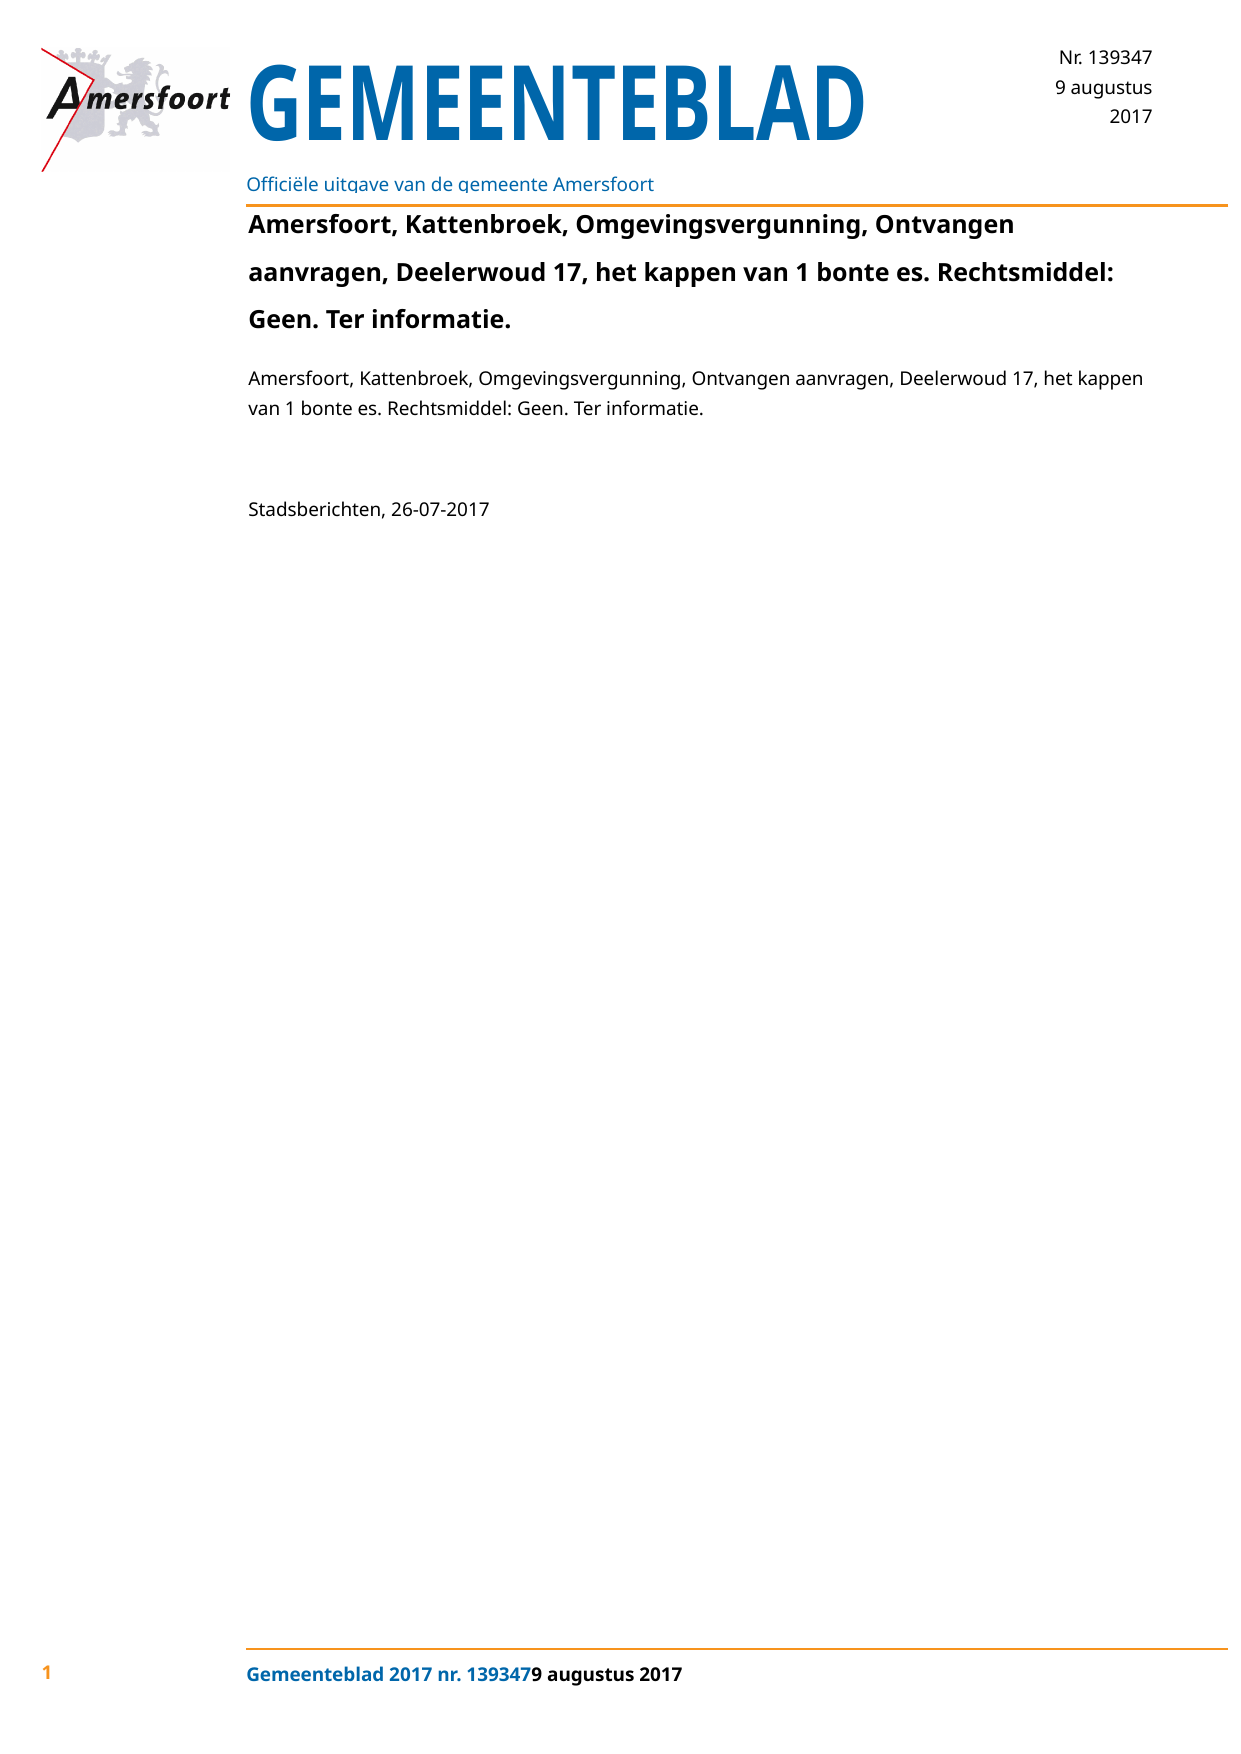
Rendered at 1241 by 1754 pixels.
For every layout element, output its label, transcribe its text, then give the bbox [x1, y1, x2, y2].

text Amersfoort, Kattenbroek, Omgevingsvergunning, Ontvangen aanvragen, Deelerwoud 17, het kappen van 1 bonte es. Rechtsmiddel: Geen. Ter informatie. [248, 207, 1152, 336]
text Amersfoort, Kattenbroek, Omgevingsvergunning, Ontvangen aanvragen, Deelerwoud 17, het kappen van 1 bonte es. Rechtsmiddel: Geen. Ter informatie. [248, 366, 1152, 421]
picture [41, 47, 231, 172]
text Stadsberichten, 26-07-2017 [248, 496, 1152, 522]
